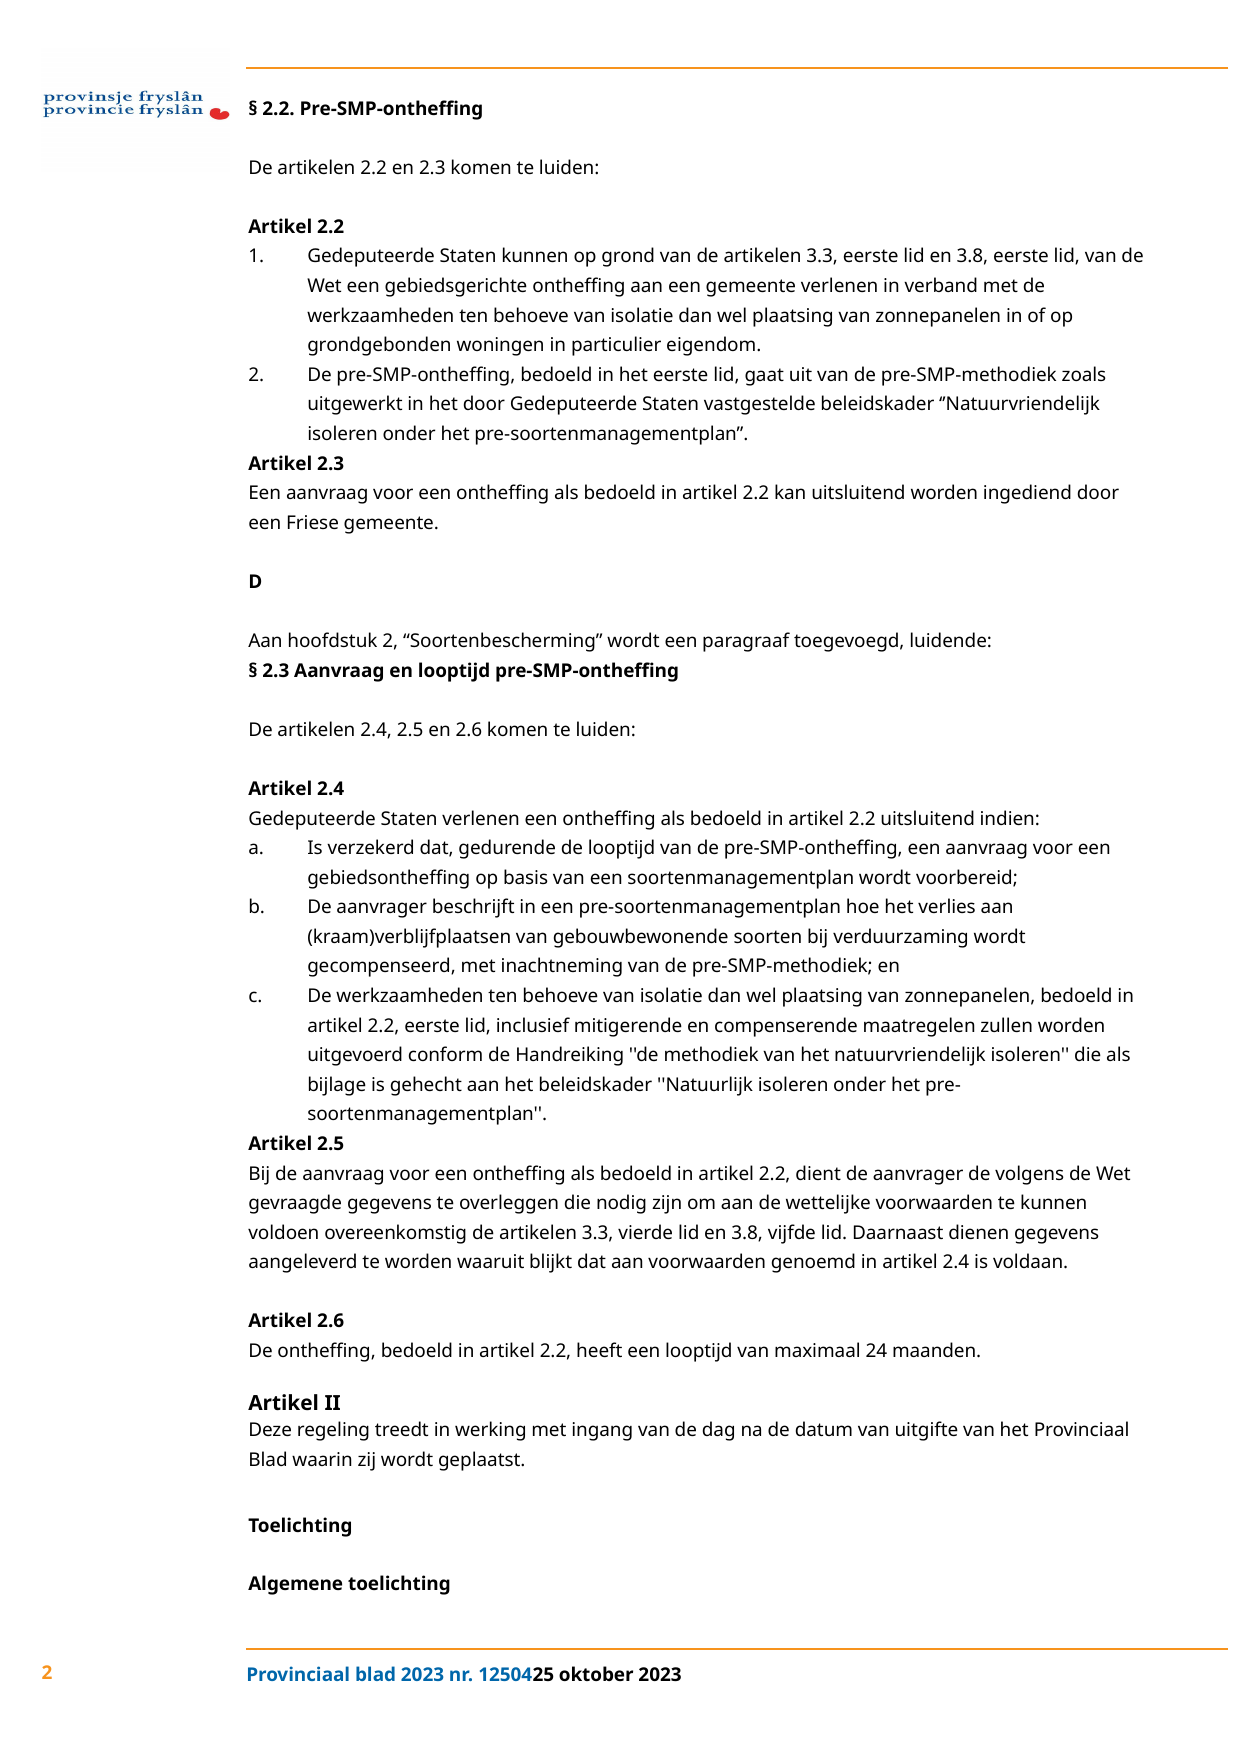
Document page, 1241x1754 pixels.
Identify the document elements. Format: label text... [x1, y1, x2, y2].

text Artikel 2.2 [248, 213, 1152, 239]
text Algemene toelichting [248, 1570, 1152, 1596]
list Is verzekerd dat, gedurende de looptijd van de pre-SMP-ontheffing, een aanvraag voor een gebiedsontheffing op basis van een soortenmanagementplan wordt voorbereid; [248, 834, 1152, 890]
text D [248, 568, 1152, 594]
text Artikel 2.6 [248, 1308, 1152, 1333]
text Artikel 2.5 [248, 1130, 1152, 1156]
text Een aanvraag voor een ontheffing als bedoeld in artikel 2.2 kan uitsluitend worden ingediend door een Friese gemeente. [248, 479, 1152, 535]
text De artikelen 2.2 en 2.3 komen te luiden: [248, 154, 1152, 180]
text De artikelen 2.4, 2.5 en 2.6 komen te luiden: [248, 716, 1152, 742]
picture [41, 47, 231, 172]
text Artikel II [248, 1388, 1152, 1416]
list De aanvrager beschrijft in een pre-soortenmanagementplan hoe het verlies aan (kraam)verblijfplaatsen van gebouwbewonende soorten bij verduurzaming wordt gecompenseerd, met inachtneming van de pre-SMP-methodiek; en [248, 893, 1152, 978]
list De werkzaamheden ten behoeve van isolatie dan wel plaatsing van zonnepanelen, bedoeld in artikel 2.2, eerste lid, inclusief mitigerende en compenserende maatregelen zullen worden uitgevoerd conform de Handreiking ''de methodiek van het natuurvriendelijk isoleren'' die als bijlage is gehecht aan het beleidskader ''Natuurlijk isoleren onder het pre-soortenmanagementplan''. [248, 982, 1152, 1126]
text Aan hoofdstuk 2, “Soortenbescherming” wordt een paragraaf toegevoegd, luidende: [248, 627, 1152, 653]
text Gedeputeerde Staten verlenen een ontheffing als bedoeld in artikel 2.2 uitsluitend indien: [248, 805, 1152, 831]
text De ontheffing, bedoeld in artikel 2.2, heeft een looptijd van maximaal 24 maanden. [248, 1337, 1152, 1363]
text Artikel 2.3 [248, 450, 1152, 476]
list De pre-SMP-ontheffing, bedoeld in het eerste lid, gaat uit van de pre-SMP-methodiek zoals uitgewerkt in het door Gedeputeerde Staten vastgestelde beleidskader ‘’Natuurvriendelijk isoleren onder het pre-soortenmanagementplan”. [248, 361, 1152, 446]
list Gedeputeerde Staten kunnen op grond van de artikelen 3.3, eerste lid en 3.8, eerste lid, van de Wet een gebiedsgerichte ontheffing aan een gemeente verlenen in verband met de werkzaamheden ten behoeve van isolatie dan wel plaatsing van zonnepanelen in of op grondgebonden woningen in particulier eigendom. [248, 243, 1152, 357]
text § 2.2. Pre-SMP-ontheffing [248, 95, 1152, 121]
text § 2.3 Aanvraag en looptijd pre-SMP-ontheffing [248, 657, 1152, 683]
text Bij de aanvraag voor een ontheffing als bedoeld in artikel 2.2, dient de aanvrager de volgens de Wet gevraagde gegevens te overleggen die nodig zijn om aan de wettelijke voorwaarden te kunnen voldoen overeenkomstig de artikelen 3.3, vierde lid en 3.8, vijfde lid. Daarnaast dienen gegevens aangeleverd te worden waaruit blijkt dat aan voorwaarden genoemd in artikel 2.4 is voldaan. [248, 1160, 1152, 1274]
text Artikel 2.4 [248, 775, 1152, 801]
text Deze regeling treedt in werking met ingang van de dag na de datum van uitgifte van het Provinciaal Blad waarin zij wordt geplaatst. [248, 1416, 1152, 1471]
text Toelichting [248, 1501, 1152, 1541]
